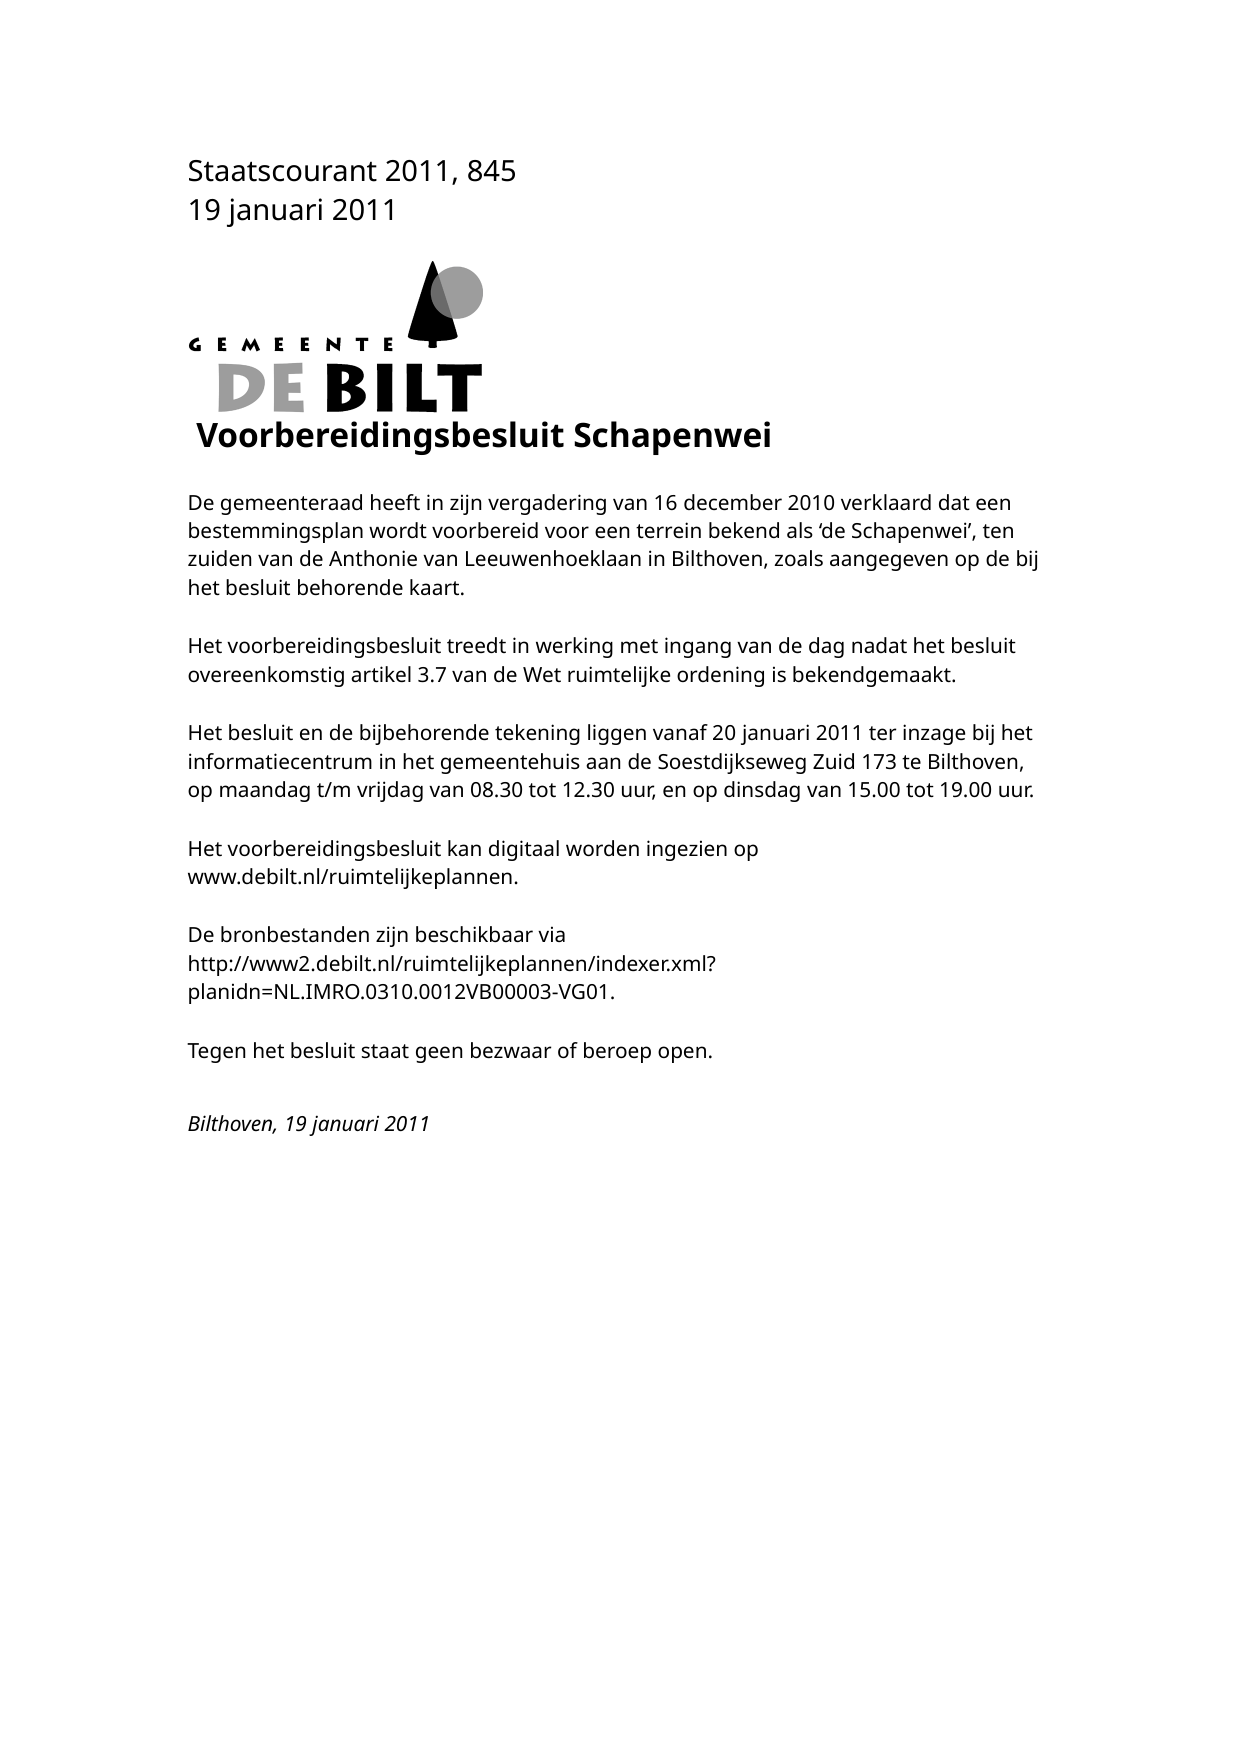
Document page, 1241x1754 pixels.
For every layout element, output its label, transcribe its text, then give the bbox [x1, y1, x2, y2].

subtitle Voorbereidingsbesluit Schapenwei [187, 271, 1053, 458]
text Staatscourant 2011, 845 [187, 150, 1053, 190]
text Bilthoven, 19 januari 2011 [187, 1109, 1053, 1138]
text Het voorbereidingsbesluit treedt in werking met ingang van de dag nadat het besluit overeenkomstig artikel 3.7 van de Wet ruimtelijke ordening is bekendgemaakt. [187, 631, 1053, 688]
text 19 januari 2011 [187, 190, 1053, 229]
text De gemeenteraad heeft in zijn vergadering van 16 december 2010 verklaard dat een bestemmingsplan wordt voorbereid voor een terrein bekend als ‘de Schapenwei’, ten zuiden van de Anthonie van Leeuwenhoeklaan in Bilthoven, zoals aangegeven op de bij het besluit behorende kaart. [187, 488, 1053, 601]
text Het besluit en de bijbehorende tekening liggen vanaf 20 januari 2011 ter inzage bij het informatiecentrum in het gemeentehuis aan de Soestdijkseweg Zuid 173 te Bilthoven, op maandag t/m vrijdag van 08.30 tot 12.30 uur, en op dinsdag van 15.00 tot 19.00 uur. [187, 718, 1053, 804]
text De bronbestanden zijn beschikbaar via http://www2.debilt.nl/ruimtelijkeplannen/indexer.xml?planidn=NL.IMRO.0310.0012VB00003-VG01. [187, 921, 1053, 1006]
text Tegen het besluit staat geen bezwaar of beroep open. [187, 1036, 1053, 1064]
picture [187, 258, 484, 413]
text Het voorbereidingsbesluit kan digitaal worden ingezien op www.debilt.nl/ruimtelijkeplannen. [187, 834, 1053, 891]
